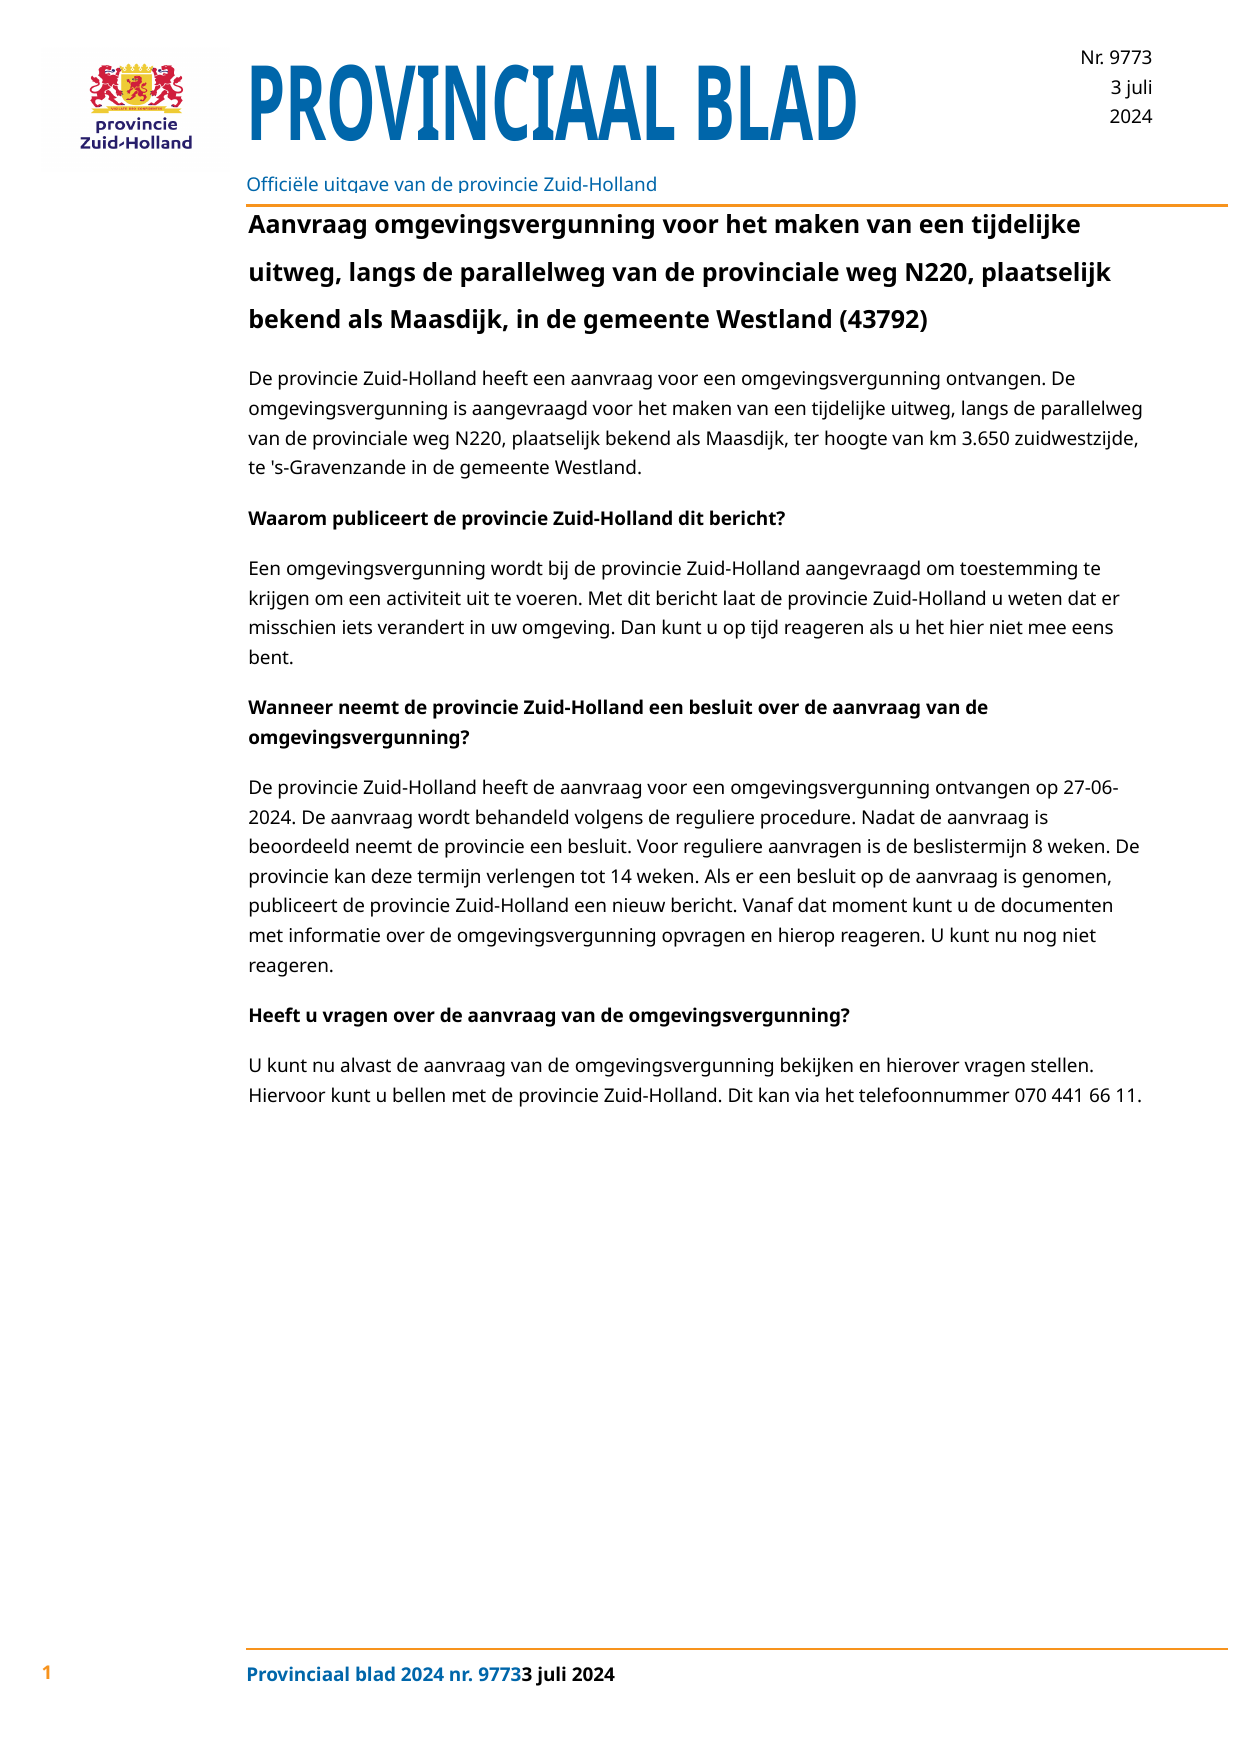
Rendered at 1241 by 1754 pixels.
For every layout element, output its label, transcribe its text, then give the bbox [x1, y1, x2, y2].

text U kunt nu alvast de aanvraag van de omgevingsvergunning bekijken en hierover vragen stellen. Hiervoor kunt u bellen met de provincie Zuid-Holland. Dit kan via het telefoonnummer 070 441 66 11. [248, 1053, 1152, 1108]
text De provincie Zuid-Holland heeft een aanvraag voor een omgevingsvergunning ontvangen. De omgevingsvergunning is aangevraagd voor het maken van een tijdelijke uitweg, langs de parallelweg van de provinciale weg N220, plaatselijk bekend als Maasdijk, ter hoogte van km 3.650 zuidwestzijde, te 's-Gravenzande in de gemeente Westland. [248, 366, 1152, 480]
text De provincie Zuid-Holland heeft de aanvraag voor een omgevingsvergunning ontvangen op 27-06-2024. De aanvraag wordt behandeld volgens de reguliere procedure. Nadat de aanvraag is beoordeeld neemt de provincie een besluit. Voor reguliere aanvragen is de beslistermijn 8 weken. De provincie kan deze termijn verlengen tot 14 weken. Als er een besluit op de aanvraag is genomen, publiceert de provincie Zuid-Holland een nieuw bericht. Vanaf dat moment kunt u de documenten met informatie over de omgevingsvergunning opvragen en hierop reageren. U kunt nu nog niet reageren. [248, 774, 1152, 977]
text Waarom publiceert de provincie Zuid-Holland dit bericht? [248, 505, 1152, 530]
text Een omgevingsvergunning wordt bij de provincie Zuid-Holland aangevraagd om toestemming te krijgen om een activiteit uit te voeren. Met dit bericht laat de provincie Zuid-Holland u weten dat er misschien iets verandert in uw omgeving. Dan kunt u op tijd reageren als u het hier niet mee eens bent. [248, 555, 1152, 669]
text Heeft u vragen over de aanvraag van de omgevingsvergunning? [248, 1002, 1152, 1028]
text Aanvraag omgevingsvergunning voor het maken van een tijdelijke uitweg, langs de parallelweg van de provinciale weg N220, plaatselijk bekend als Maasdijk, in de gemeente Westland (43792) [248, 207, 1152, 336]
picture [41, 47, 231, 172]
text Wanneer neemt de provincie Zuid-Holland een besluit over de aanvraag van de omgevingsvergunning? [248, 694, 1152, 749]
